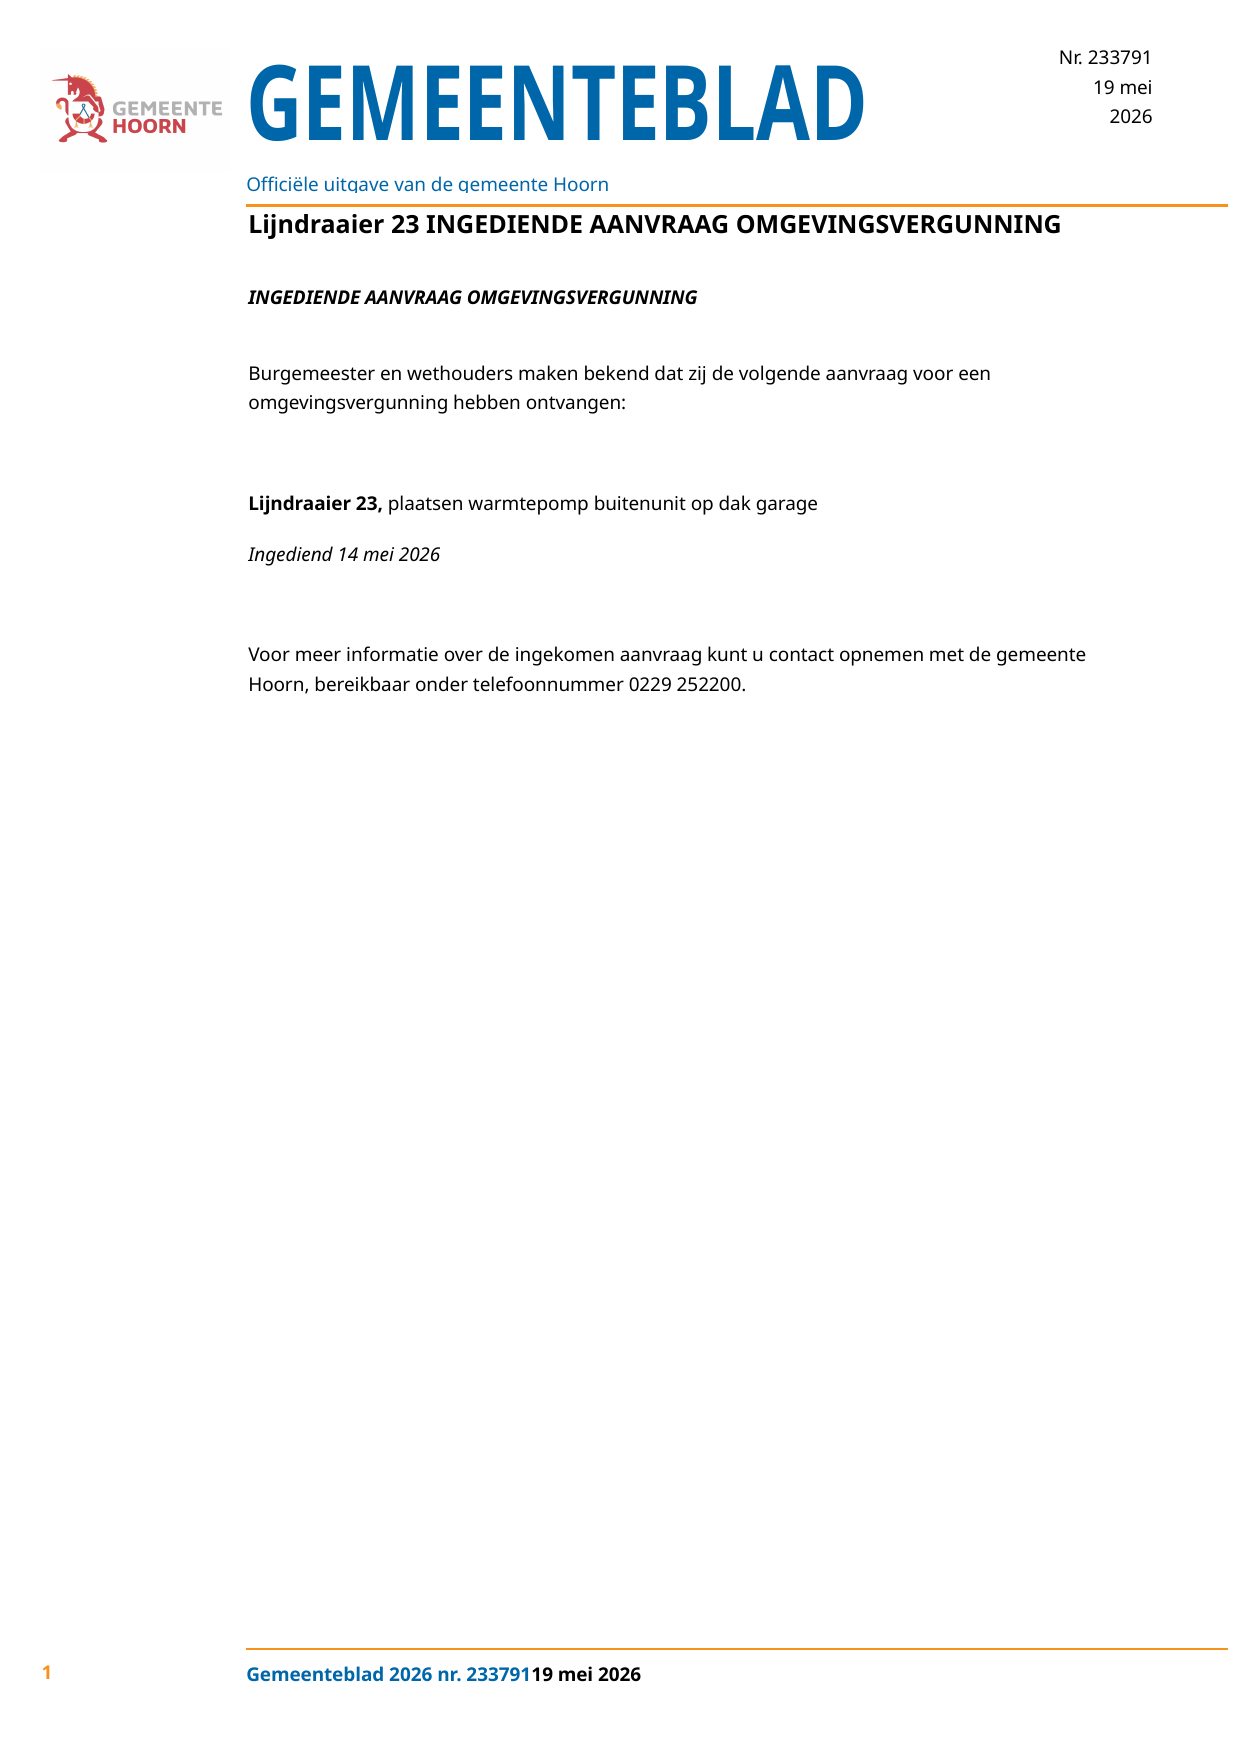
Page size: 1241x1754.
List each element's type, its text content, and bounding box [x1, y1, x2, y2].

picture [41, 47, 231, 172]
text Lijndraaier 23, plaatsen warmtepomp buitenunit op dak garage [248, 490, 1152, 516]
text INGEDIENDE AANVRAAG OMGEVINGSVERGUNNING [248, 284, 1152, 309]
text Lijndraaier 23 INGEDIENDE AANVRAAG OMGEVINGSVERGUNNING [248, 207, 1152, 241]
text Voor meer informatie over de ingekomen aanvraag kunt u contact opnemen met de gemeente Hoorn, bereikbaar onder telefoonnummer 0229 252200. [248, 642, 1152, 697]
text Burgemeester en wethouders maken bekend dat zij de volgende aanvraag voor een omgevingsvergunning hebben ontvangen: [248, 360, 1152, 415]
text Ingediend 14 mei 2026 [248, 541, 1152, 567]
